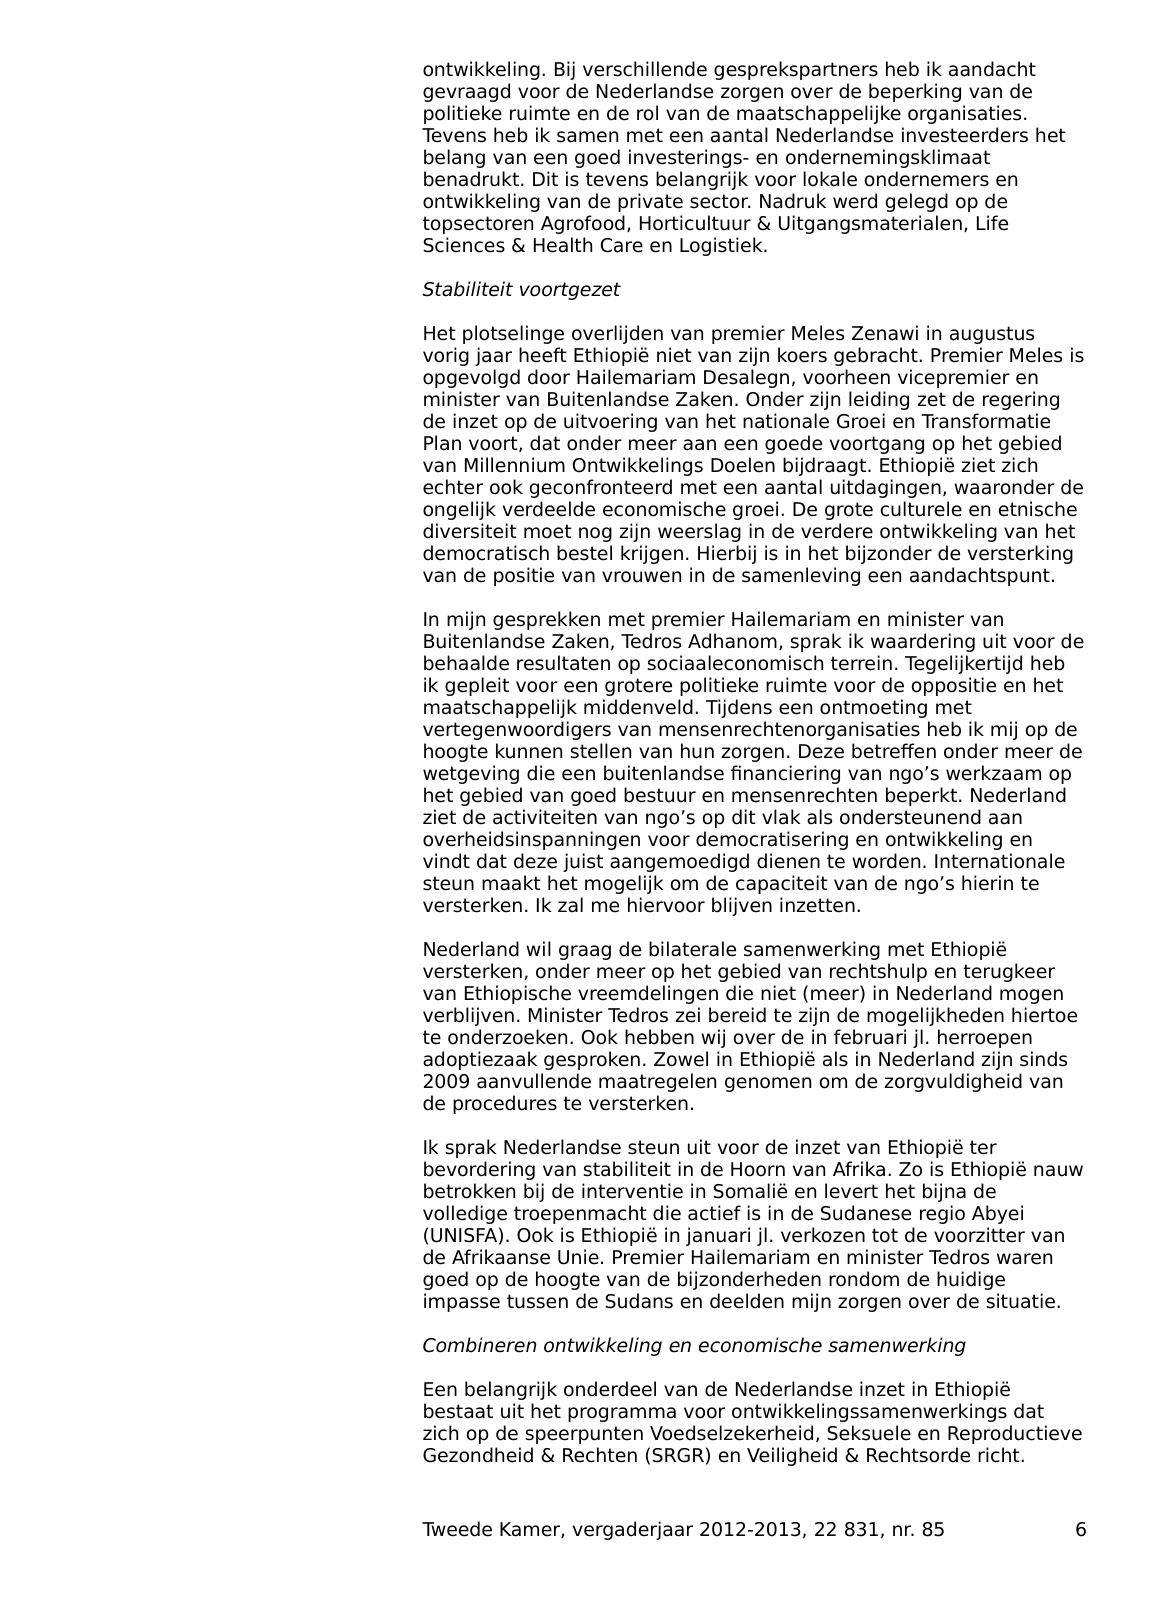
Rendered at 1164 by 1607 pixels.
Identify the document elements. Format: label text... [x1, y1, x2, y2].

text Het plotselinge overlijden van premier Meles Zenawi in augustus vorig jaar heeft Ethiopië niet van zijn koers gebracht. Premier Meles is opgevolgd door Hailemariam Desalegn, voorheen vicepremier en minister van Buitenlandse Zaken. Onder zijn leiding zet de regering de inzet op de uitvoering van het nationale Groei en Transformatie Plan voort, dat onder meer aan een goede voortgang op het gebied van Millennium Ontwikkelings Doelen bijdraagt. Ethiopië ziet zich echter ook geconfronteerd met een aantal uitdagingen, waaronder de ongelijk verdeelde economische groei. De grote culturele en etnische diversiteit moet nog zijn weerslag in de verdere ontwikkeling van het democratisch bestel krijgen. Hierbij is in het bijzonder de versterking van de positie van vrouwen in de samenleving een aandachtspunt. [422, 323, 1087, 587]
text Ik sprak Nederlandse steun uit voor de inzet van Ethiopië ter bevordering van stabiliteit in de Hoorn van Afrika. Zo is Ethiopië nauw betrokken bij de interventie in Somalië en levert het bijna de volledige troepenmacht die actief is in de Sudanese regio Abyei (UNISFA). Ook is Ethiopië in januari jl. verkozen tot de voorzitter van de Afrikaanse Unie. Premier Hailemariam en minister Tedros waren goed op de hoogte van de bijzonderheden rondom de huidige impasse tussen de Sudans en deelden mijn zorgen over de situatie. [422, 1137, 1087, 1313]
text ontwikkeling. Bij verschillende gesprekspartners heb ik aandacht gevraagd voor de Nederlandse zorgen over de beperking van de politieke ruimte en de rol van de maatschappelijke organisaties. Tevens heb ik samen met een aantal Nederlandse investeerders het belang van een goed investerings- en ondernemingsklimaat benadrukt. Dit is tevens belangrijk voor lokale ondernemers en ontwikkeling van de private sector. Nadruk werd gelegd op de topsectoren Agrofood, Horticultuur & Uitgangsmaterialen, Life Sciences & Health Care en Logistiek. [422, 59, 1087, 257]
text Een belangrijk onderdeel van de Nederlandse inzet in Ethiopië bestaat uit het programma voor ontwikkelingssamenwerkings dat zich op de speerpunten Voedselzekerheid, Seksuele en Reproductieve Gezondheid & Rechten (SRGR) en Veiligheid & Rechtsorde richt. [422, 1379, 1087, 1467]
subtitle Combineren ontwikkeling en economische samenwerking [422, 1335, 1087, 1357]
subtitle Stabiliteit voortgezet [422, 279, 1087, 301]
text In mijn gesprekken met premier Hailemariam en minister van Buitenlandse Zaken, Tedros Adhanom, sprak ik waardering uit voor de behaalde resultaten op sociaaleconomisch terrein. Tegelijkertijd heb ik gepleit voor een grotere politieke ruimte voor de oppositie en het maatschappelijk middenveld. Tijdens een ontmoeting met vertegenwoordigers van mensenrechtenorganisaties heb ik mij op de hoogte kunnen stellen van hun zorgen. Deze betreffen onder meer de wetgeving die een buitenlandse financiering van ngo’s werkzaam op het gebied van goed bestuur en mensenrechten beperkt. Nederland ziet de activiteiten van ngo’s op dit vlak als ondersteunend aan overheidsinspanningen voor democratisering en ontwikkeling en vindt dat deze juist aangemoedigd dienen te worden. Internationale steun maakt het mogelijk om de capaciteit van de ngo’s hierin te versterken. Ik zal me hiervoor blijven inzetten. [422, 609, 1087, 917]
text Nederland wil graag de bilaterale samenwerking met Ethiopië versterken, onder meer op het gebied van rechtshulp en terugkeer van Ethiopische vreemdelingen die niet (meer) in Nederland mogen verblijven. Minister Tedros zei bereid te zijn de mogelijkheden hiertoe te onderzoeken. Ook hebben wij over de in februari jl. herroepen adoptiezaak gesproken. Zowel in Ethiopië als in Nederland zijn sinds 2009 aanvullende maatregelen genomen om de zorgvuldigheid van de procedures te versterken. [422, 939, 1087, 1115]
